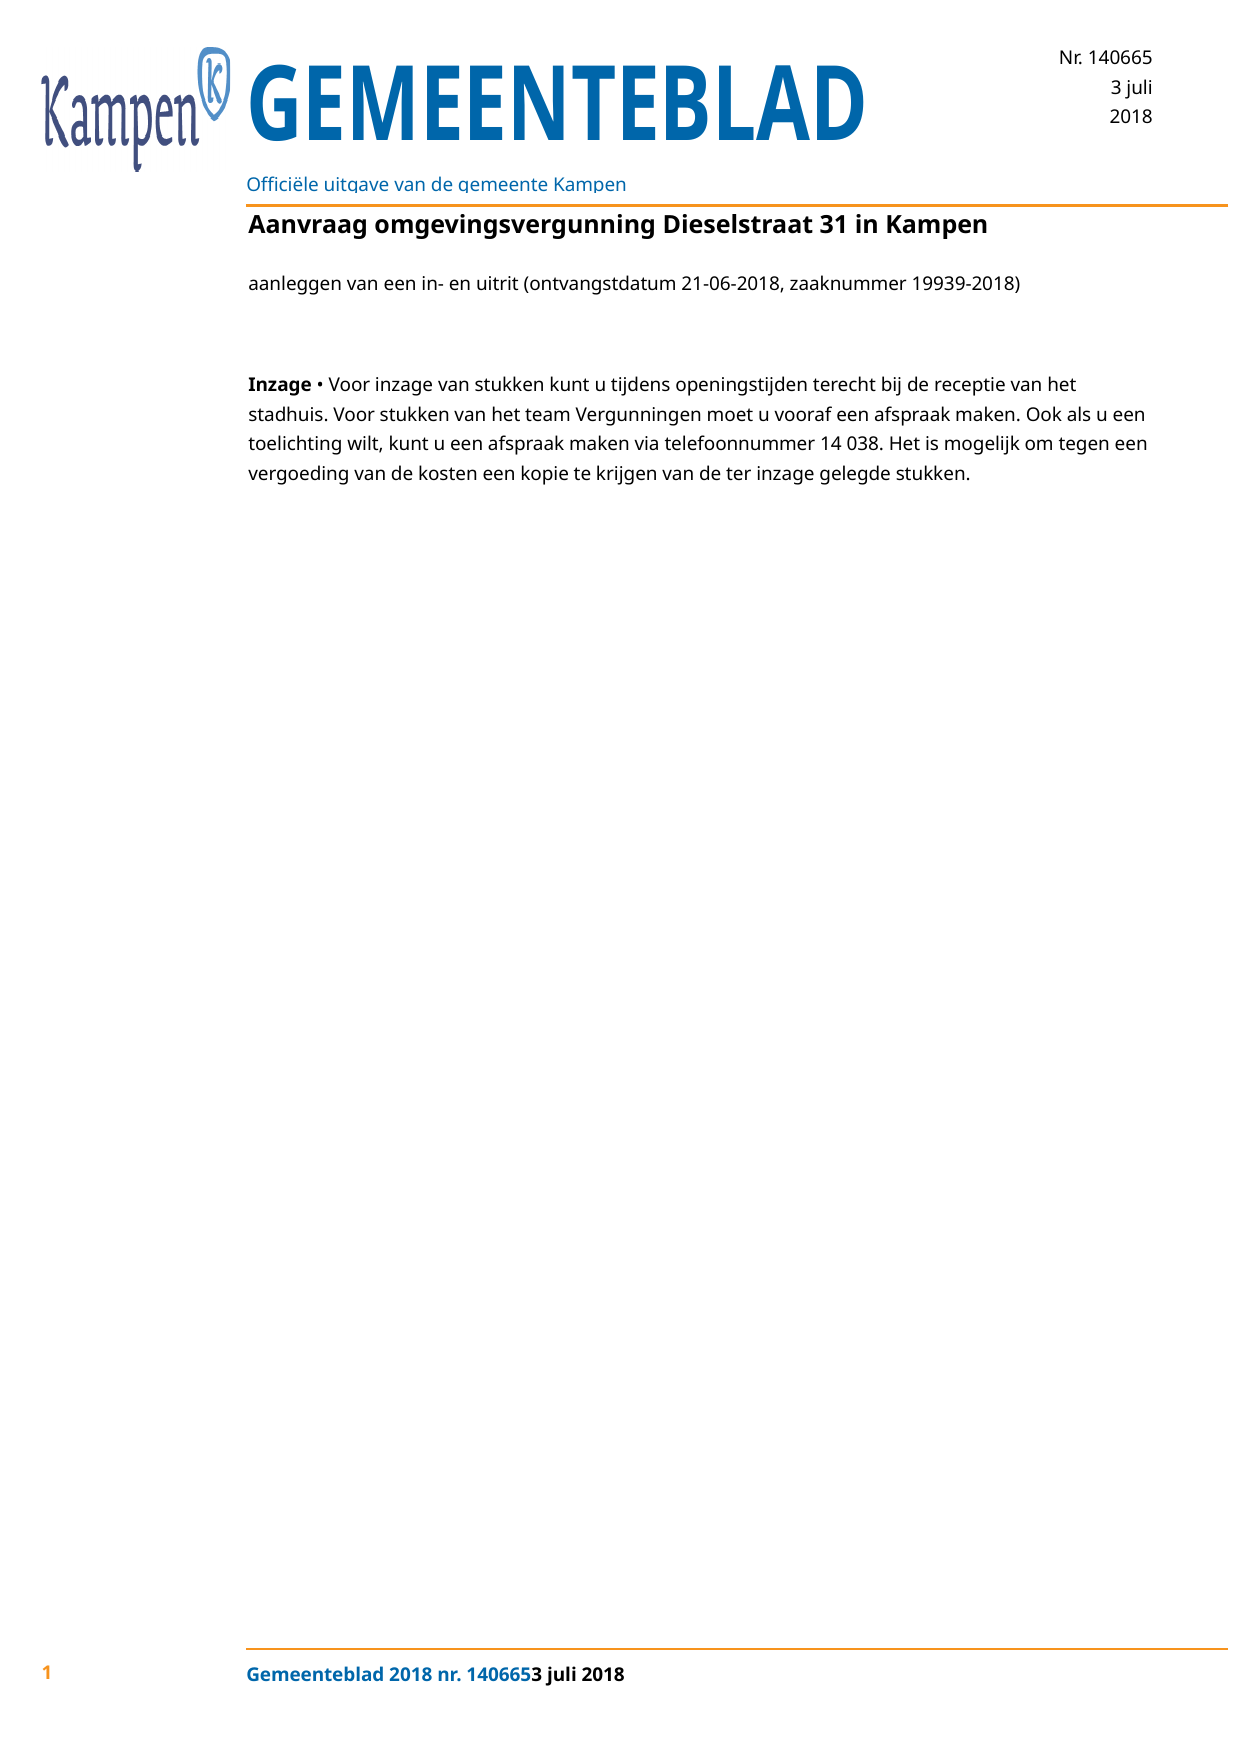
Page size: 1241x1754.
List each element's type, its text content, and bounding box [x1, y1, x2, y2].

text Aanvraag omgevingsvergunning Dieselstraat 31 in Kampen [248, 207, 1152, 241]
text aanleggen van een in- en uitrit (ontvangstdatum 21-06-2018, zaaknummer 19939-2018) [248, 270, 1152, 296]
text Inzage • Voor inzage van stukken kunt u tijdens openingstijden terecht bij de receptie van het stadhuis. Voor stukken van het team Vergunningen moet u vooraf een afspraak maken. Ook als u een toelichting wilt, kunt u een afspraak maken via telefoonnummer 14 038. Het is mogelijk om tegen een vergoeding van de kosten een kopie te krijgen van de ter inzage gelegde stukken. [248, 371, 1152, 486]
picture [41, 47, 231, 172]
